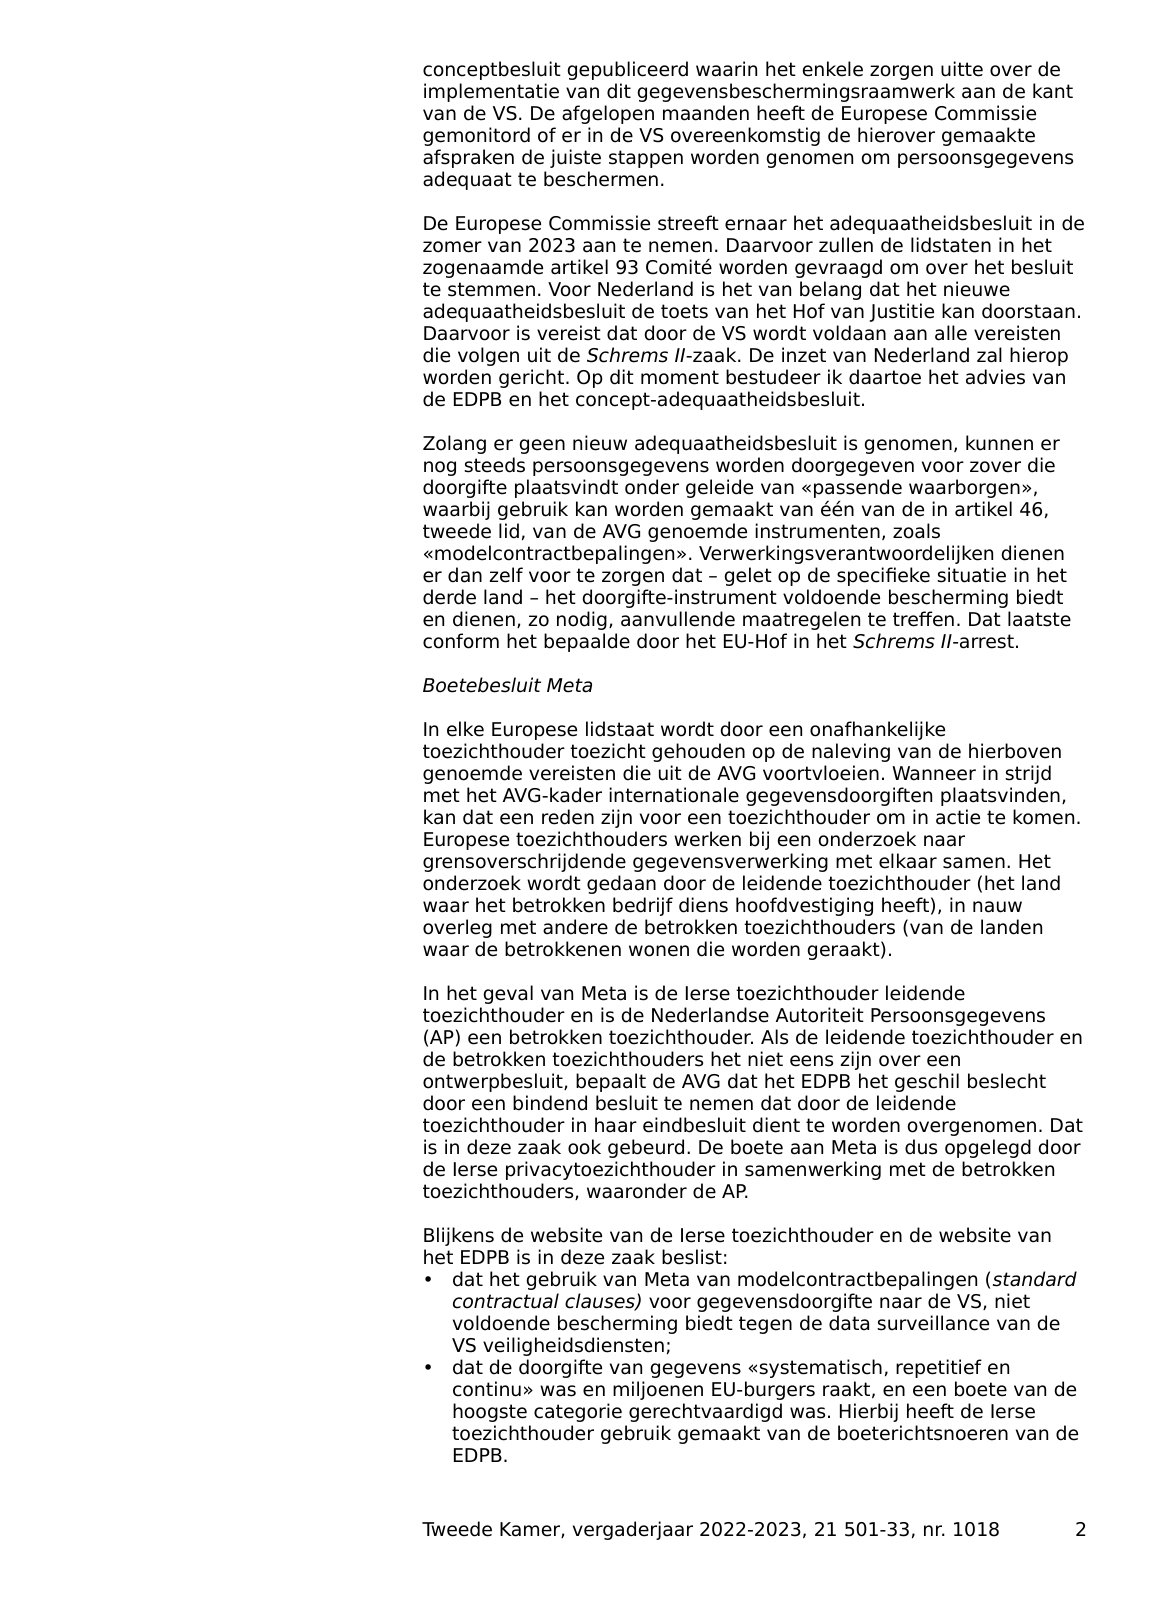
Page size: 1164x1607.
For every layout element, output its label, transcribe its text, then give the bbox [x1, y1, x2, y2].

text In het geval van Meta is de Ierse toezichthouder leidende toezichthouder en is de Nederlandse Autoriteit Persoonsgegevens (AP) een betrokken toezichthouder. Als de leidende toezichthouder en de betrokken toezichthouders het niet eens zijn over een ontwerpbesluit, bepaalt de AVG dat het EDPB het geschil beslecht door een bindend besluit te nemen dat door de leidende toezichthouder in haar eindbesluit dient te worden overgenomen. Dat is in deze zaak ook gebeurd. De boete aan Meta is dus opgelegd door de Ierse privacytoezichthouder in samenwerking met de betrokken toezichthouders, waaronder de AP. [422, 983, 1087, 1203]
text De Europese Commissie streeft ernaar het adequaatheidsbesluit in de zomer van 2023 aan te nemen. Daarvoor zullen de lidstaten in het zogenaamde artikel 93 Comité worden gevraagd om over het besluit te stemmen. Voor Nederland is het van belang dat het nieuwe adequaatheidsbesluit de toets van het Hof van Justitie kan doorstaan. Daarvoor is vereist dat door de VS wordt voldaan aan alle vereisten die volgen uit de Schrems II-zaak. De inzet van Nederland zal hierop worden gericht. Op dit moment bestudeer ik daartoe het advies van de EDPB en het concept-adequaatheidsbesluit. [422, 213, 1087, 411]
text • dat de doorgifte van gegevens «systematisch, repetitief en continu» was en miljoenen EU-burgers raakt, en een boete van de hoogste categorie gerechtvaardigd was. Hierbij heeft de Ierse toezichthouder gebruik gemaakt van de boeterichtsnoeren van de EDPB. [422, 1357, 1087, 1467]
text conceptbesluit gepubliceerd waarin het enkele zorgen uitte over de implementatie van dit gegevensbeschermingsraamwerk aan de kant van de VS. De afgelopen maanden heeft de Europese Commissie gemonitord of er in de VS overeenkomstig de hierover gemaakte afspraken de juiste stappen worden genomen om persoonsgegevens adequaat te beschermen. [422, 59, 1087, 191]
text Zolang er geen nieuw adequaatheidsbesluit is genomen, kunnen er nog steeds persoonsgegevens worden doorgegeven voor zover die doorgifte plaatsvindt onder geleide van «passende waarborgen», waarbij gebruik kan worden gemaakt van één van de in artikel 46, tweede lid, van de AVG genoemde instrumenten, zoals «modelcontractbepalingen». Verwerkingsverantwoordelijken dienen er dan zelf voor te zorgen dat – gelet op de specifieke situatie in het derde land – het doorgifte-instrument voldoende bescherming biedt en dienen, zo nodig, aanvullende maatregelen te treffen. Dat laatste conform het bepaalde door het EU-Hof in het Schrems II-arrest. [422, 433, 1087, 653]
text • dat het gebruik van Meta van modelcontractbepalingen (standard contractual clauses) voor gegevensdoorgifte naar de VS, niet voldoende bescherming biedt tegen de data surveillance van de VS veiligheidsdiensten; [422, 1269, 1087, 1357]
subtitle Boetebesluit Meta [422, 675, 1087, 697]
text Blijkens de website van de Ierse toezichthouder en de website van het EDPB is in deze zaak beslist: [422, 1225, 1087, 1269]
text In elke Europese lidstaat wordt door een onafhankelijke toezichthouder toezicht gehouden op de naleving van de hierboven genoemde vereisten die uit de AVG voortvloeien. Wanneer in strijd met het AVG-kader internationale gegevensdoorgiften plaatsvinden, kan dat een reden zijn voor een toezichthouder om in actie te komen. Europese toezichthouders werken bij een onderzoek naar grensoverschrijdende gegevensverwerking met elkaar samen. Het onderzoek wordt gedaan door de leidende toezichthouder (het land waar het betrokken bedrijf diens hoofdvestiging heeft), in nauw overleg met andere de betrokken toezichthouders (van de landen waar de betrokkenen wonen die worden geraakt). [422, 719, 1087, 961]
